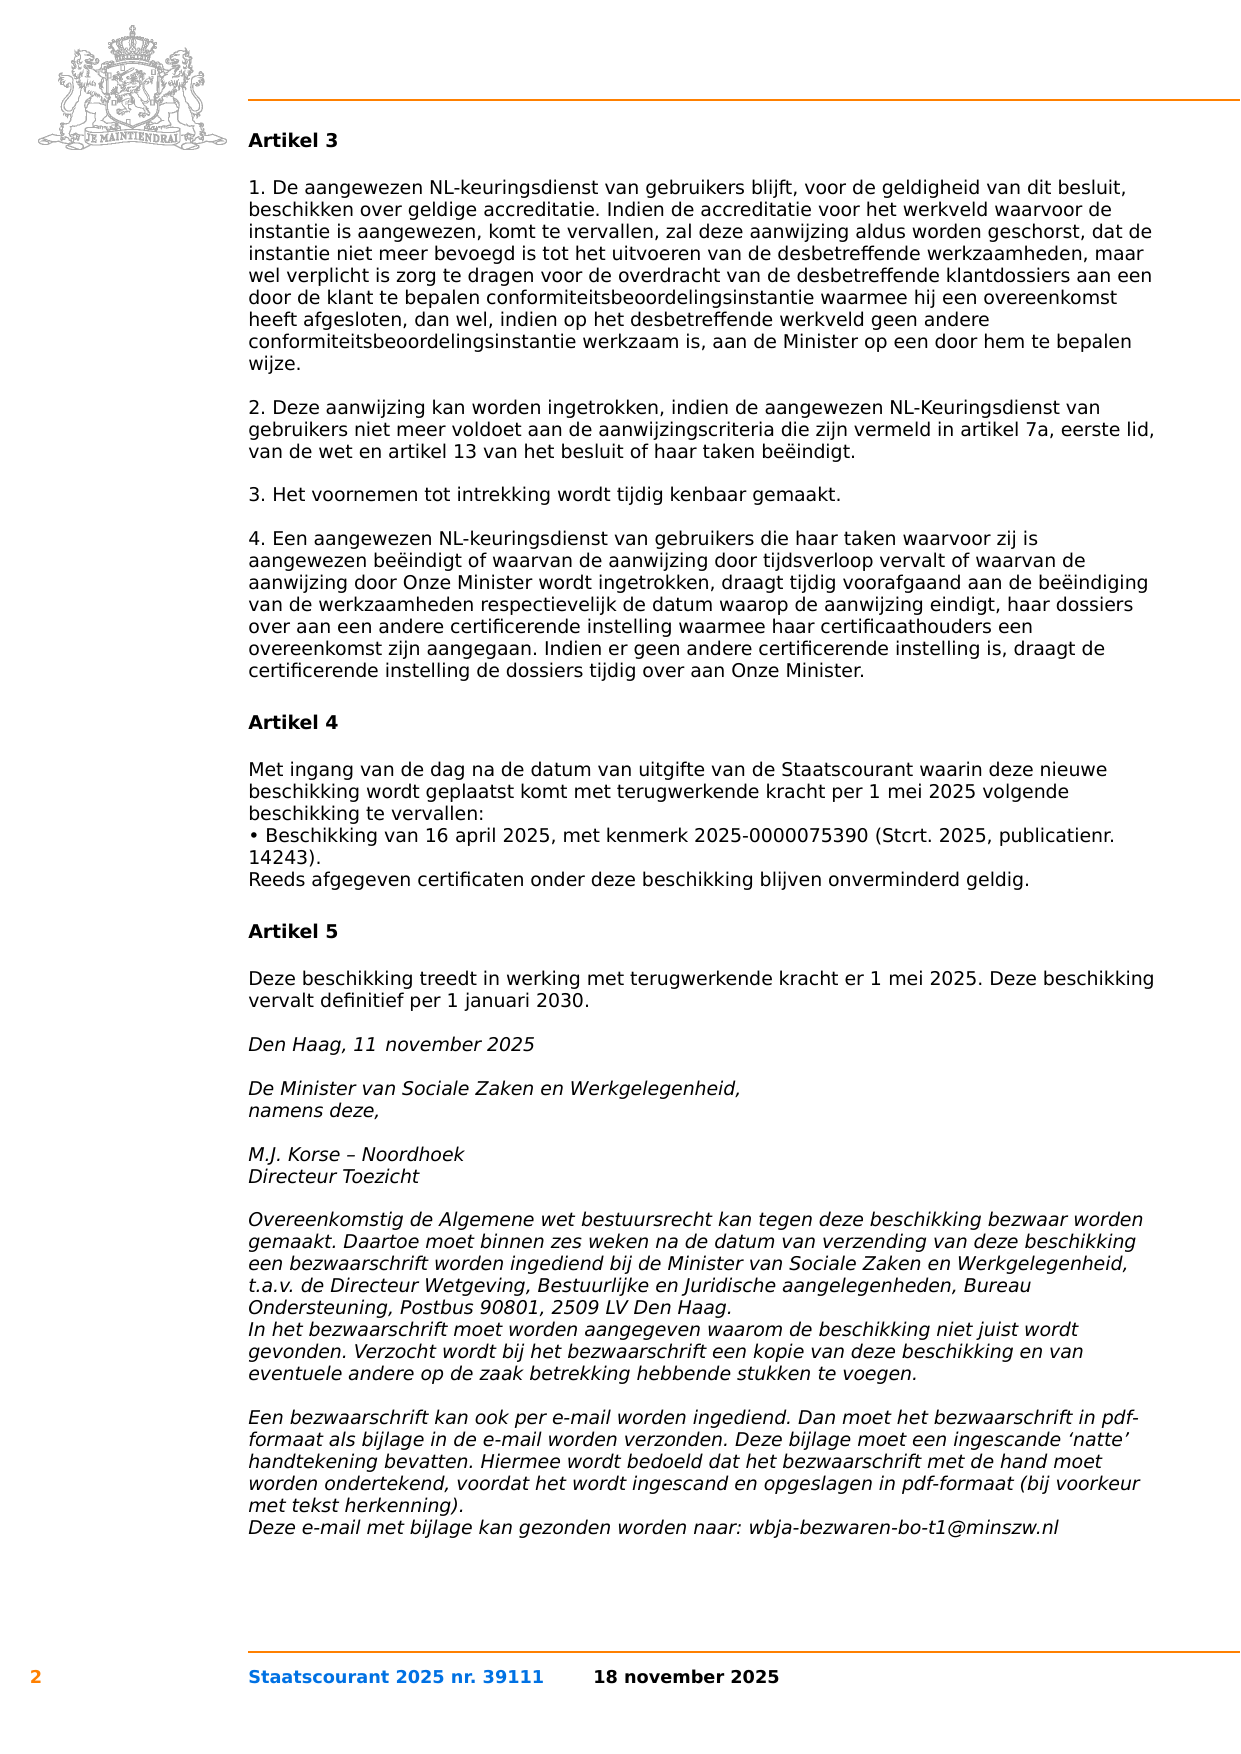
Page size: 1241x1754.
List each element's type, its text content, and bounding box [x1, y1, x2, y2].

text 3. Het voornemen tot intrekking wordt tijdig kenbaar gemaakt. [248, 484, 1163, 506]
text Deze beschikking treedt in werking met terugwerkende kracht er 1 mei 2025. Deze beschikking vervalt definitief per 1 januari 2030. [248, 968, 1163, 1012]
text De Minister van Sociale Zaken en Werkgelegenheid, namens deze, M.J. Korse – Noordhoek Directeur Toezicht [248, 1078, 1163, 1187]
text In het bezwaarschrift moet worden aangegeven waarom de beschikking niet juist wordt gevonden. Verzocht wordt bij het bezwaarschrift een kopie van deze beschikking en van eventuele andere op de zaak betrekking hebbende stukken te voegen. [248, 1319, 1163, 1385]
text 4. Een aangewezen NL-keuringsdienst van gebruikers die haar taken waarvoor zij is aangewezen beëindigt of waarvan de aanwijzing door tijdsverloop vervalt of waarvan de aanwijzing door Onze Minister wordt ingetrokken, draagt tijdig voorafgaand aan de beëindiging van de werkzaamheden respectievelijk de datum waarop de aanwijzing eindigt, haar dossiers over aan een andere certificerende instelling waarmee haar certificaathouders een overeenkomst zijn aangegaan. Indien er geen andere certificerende instelling is, draagt de certificerende instelling de dossiers tijdig over aan Onze Minister. [248, 528, 1163, 682]
picture [38, 25, 227, 150]
text Met ingang van de dag na de datum van uitgifte van de Staatscourant waarin deze nieuwe beschikking wordt geplaatst komt met terugwerkende kracht per 1 mei 2025 volgende beschikking te vervallen: [248, 759, 1163, 825]
text Den Haag, 11 november 2025 [248, 1034, 1163, 1056]
subtitle Artikel 5 [248, 921, 1163, 943]
text 2. Deze aanwijzing kan worden ingetrokken, indien de aangewezen NL-Keuringsdienst van gebruikers niet meer voldoet aan de aanwijzingscriteria die zijn vermeld in artikel 7a, eerste lid, van de wet en artikel 13 van het besluit of haar taken beëindigt. [248, 397, 1163, 462]
text Een bezwaarschrift kan ook per e-mail worden ingediend. Dan moet het bezwaarschrift in pdf-formaat als bijlage in de e-mail worden verzonden. Deze bijlage moet een ingescande ‘natte’ handtekening bevatten. Hiermee wordt bedoeld dat het bezwaarschrift met de hand moet worden ondertekend, voordat het wordt ingescand en opgeslagen in pdf-formaat (bij voorkeur met tekst herkenning). [248, 1407, 1163, 1517]
text • Beschikking van 16 april 2025, met kenmerk 2025-0000075390 (Stcrt. 2025, publicatienr. 14243). [248, 825, 1163, 869]
subtitle Artikel 3 [248, 130, 1163, 152]
text Deze e-mail met bijlage kan gezonden worden naar: wbja-bezwaren-bo-t1@minszw.nl [248, 1517, 1163, 1539]
subtitle Artikel 4 [248, 712, 1163, 734]
text Overeenkomstig de Algemene wet bestuursrecht kan tegen deze beschikking bezwaar worden gemaakt. Daartoe moet binnen zes weken na de datum van verzending van deze beschikking een bezwaarschrift worden ingediend bij de Minister van Sociale Zaken en Werkgelegenheid, t.a.v. de Directeur Wetgeving, Bestuurlijke en Juridische aangelegenheden, Bureau Ondersteuning, Postbus 90801, 2509 LV Den Haag. [248, 1209, 1163, 1319]
text 1. De aangewezen NL-keuringsdienst van gebruikers blijft, voor de geldigheid van dit besluit, beschikken over geldige accreditatie. Indien de accreditatie voor het werkveld waarvoor de instantie is aangewezen, komt te vervallen, zal deze aanwijzing aldus worden geschorst, dat de instantie niet meer bevoegd is tot het uitvoeren van de desbetreffende werkzaamheden, maar wel verplicht is zorg te dragen voor de overdracht van de desbetreffende klantdossiers aan een door de klant te bepalen conformiteitsbeoordelingsinstantie waarmee hij een overeenkomst heeft afgesloten, dan wel, indien op het desbetreffende werkveld geen andere conformiteitsbeoordelingsinstantie werkzaam is, aan de Minister op een door hem te bepalen wijze. [248, 177, 1163, 375]
text Reeds afgegeven certificaten onder deze beschikking blijven onverminderd geldig. [248, 869, 1163, 891]
